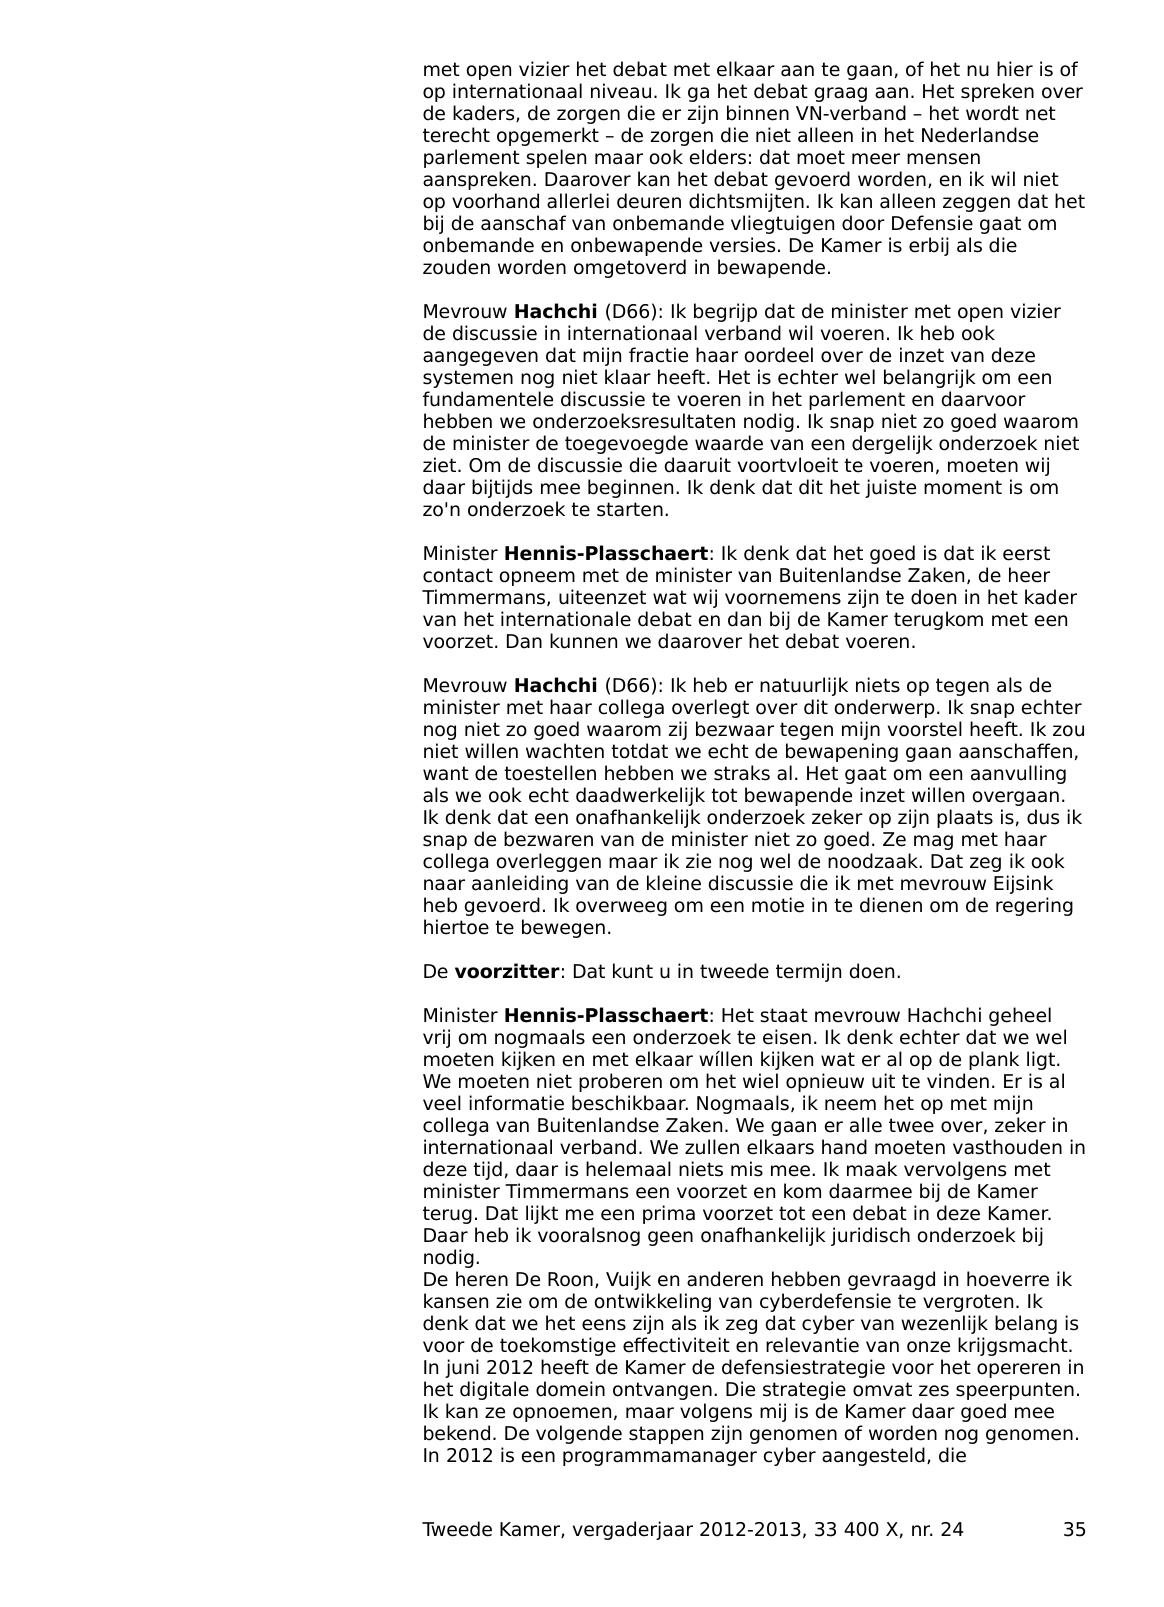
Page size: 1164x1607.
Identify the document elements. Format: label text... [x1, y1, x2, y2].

text Minister Hennis-Plasschaert: Ik denk dat het goed is dat ik eerst contact opneem met de minister van Buitenlandse Zaken, de heer Timmermans, uiteenzet wat wij voornemens zijn te doen in het kader van het internationale debat en dan bij de Kamer terugkom met een voorzet. Dan kunnen we daarover het debat voeren. [422, 543, 1087, 653]
text De heren De Roon, Vuijk en anderen hebben gevraagd in hoeverre ik kansen zie om de ontwikkeling van cyberdefensie te vergroten. Ik denk dat we het eens zijn als ik zeg dat cyber van wezenlijk belang is voor de toekomstige effectiviteit en relevantie van onze krijgsmacht. In juni 2012 heeft de Kamer de defensiestrategie voor het opereren in het digitale domein ontvangen. Die strategie omvat zes speerpunten. Ik kan ze opnoemen, maar volgens mij is de Kamer daar goed mee bekend. De volgende stappen zijn genomen of worden nog genomen. In 2012 is een programmamanager cyber aangesteld, die [422, 1269, 1087, 1467]
text Minister Hennis-Plasschaert: Het staat mevrouw Hachchi geheel vrij om nogmaals een onderzoek te eisen. Ik denk echter dat we wel moeten kijken en met elkaar wíllen kijken wat er al op de plank ligt. We moeten niet proberen om het wiel opnieuw uit te vinden. Er is al veel informatie beschikbaar. Nogmaals, ik neem het op met mijn collega van Buitenlandse Zaken. We gaan er alle twee over, zeker in internationaal verband. We zullen elkaars hand moeten vasthouden in deze tijd, daar is helemaal niets mis mee. Ik maak vervolgens met minister Timmermans een voorzet en kom daarmee bij de Kamer terug. Dat lijkt me een prima voorzet tot een debat in deze Kamer. Daar heb ik vooralsnog geen onafhankelijk juridisch onderzoek bij nodig. [422, 1005, 1087, 1269]
text met open vizier het debat met elkaar aan te gaan, of het nu hier is of op internationaal niveau. Ik ga het debat graag aan. Het spreken over de kaders, de zorgen die er zijn binnen VN-verband – het wordt net terecht opgemerkt – de zorgen die niet alleen in het Nederlandse parlement spelen maar ook elders: dat moet meer mensen aanspreken. Daarover kan het debat gevoerd worden, en ik wil niet op voorhand allerlei deuren dichtsmijten. Ik kan alleen zeggen dat het bij de aanschaf van onbemande vliegtuigen door Defensie gaat om onbemande en onbewapende versies. De Kamer is erbij als die zouden worden omgetoverd in bewapende. [422, 59, 1087, 279]
text Mevrouw Hachchi (D66): Ik heb er natuurlijk niets op tegen als de minister met haar collega overlegt over dit onderwerp. Ik snap echter nog niet zo goed waarom zij bezwaar tegen mijn voorstel heeft. Ik zou niet willen wachten totdat we echt de bewapening gaan aanschaffen, want de toestellen hebben we straks al. Het gaat om een aanvulling als we ook echt daadwerkelijk tot bewapende inzet willen overgaan. Ik denk dat een onafhankelijk onderzoek zeker op zijn plaats is, dus ik snap de bezwaren van de minister niet zo goed. Ze mag met haar collega overleggen maar ik zie nog wel de noodzaak. Dat zeg ik ook naar aanleiding van de kleine discussie die ik met mevrouw Eijsink heb gevoerd. Ik overweeg om een motie in te dienen om de regering hiertoe te bewegen. [422, 675, 1087, 939]
text De voorzitter: Dat kunt u in tweede termijn doen. [422, 961, 1087, 983]
text Mevrouw Hachchi (D66): Ik begrijp dat de minister met open vizier de discussie in internationaal verband wil voeren. Ik heb ook aangegeven dat mijn fractie haar oordeel over de inzet van deze systemen nog niet klaar heeft. Het is echter wel belangrijk om een fundamentele discussie te voeren in het parlement en daarvoor hebben we onderzoeksresultaten nodig. Ik snap niet zo goed waarom de minister de toegevoegde waarde van een dergelijk onderzoek niet ziet. Om de discussie die daaruit voortvloeit te voeren, moeten wij daar bijtijds mee beginnen. Ik denk dat dit het juiste moment is om zo'n onderzoek te starten. [422, 301, 1087, 521]
